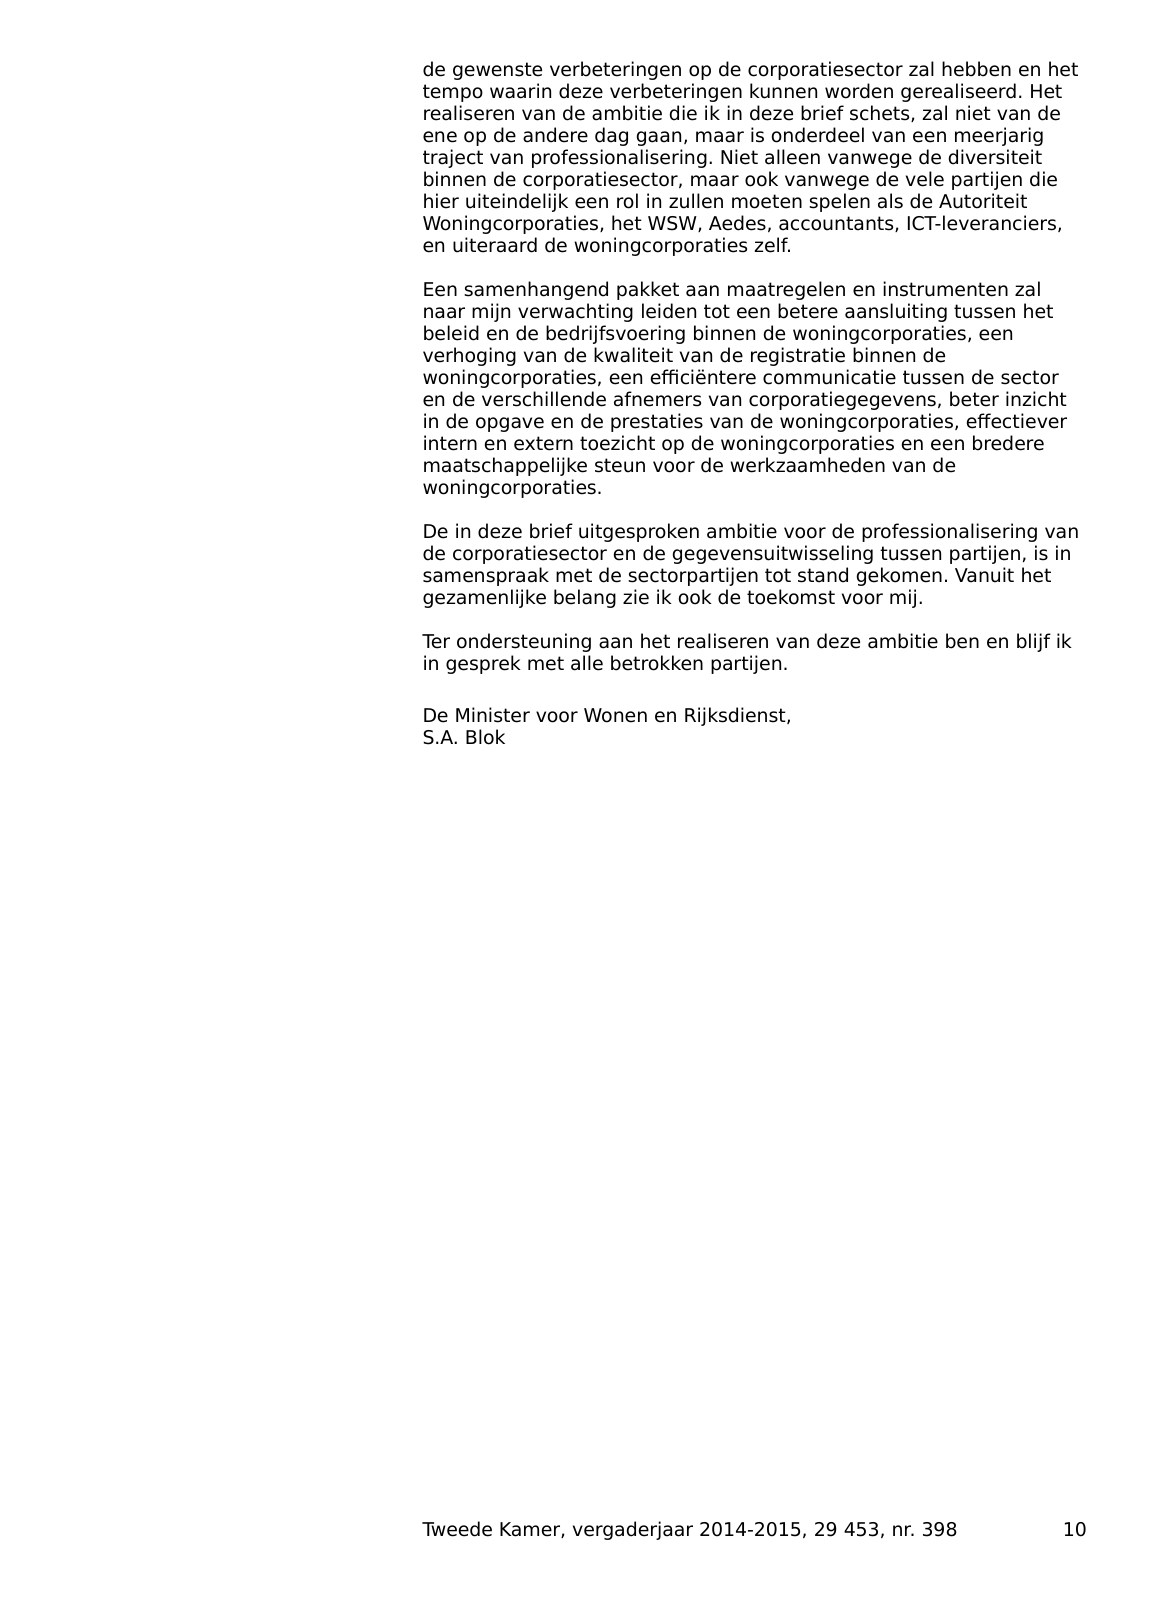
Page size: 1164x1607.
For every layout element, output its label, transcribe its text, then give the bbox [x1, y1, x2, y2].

text De in deze brief uitgesproken ambitie voor de professionalisering van de corporatiesector en de gegevensuitwisseling tussen partijen, is in samenspraak met de sectorpartijen tot stand gekomen. Vanuit het gezamenlijke belang zie ik ook de toekomst voor mij. [422, 521, 1087, 609]
text Ter ondersteuning aan het realiseren van deze ambitie ben en blijf ik in gesprek met alle betrokken partijen. [422, 631, 1087, 675]
text de gewenste verbeteringen op de corporatiesector zal hebben en het tempo waarin deze verbeteringen kunnen worden gerealiseerd. Het realiseren van de ambitie die ik in deze brief schets, zal niet van de ene op de andere dag gaan, maar is onderdeel van een meerjarig traject van professionalisering. Niet alleen vanwege de diversiteit binnen de corporatiesector, maar ook vanwege de vele partijen die hier uiteindelijk een rol in zullen moeten spelen als de Autoriteit Woningcorporaties, het WSW, Aedes, accountants, ICT-leveranciers, en uiteraard de woningcorporaties zelf. [422, 59, 1087, 257]
text De Minister voor Wonen en Rijksdienst, S.A. Blok [422, 705, 1087, 749]
text Een samenhangend pakket aan maatregelen en instrumenten zal naar mijn verwachting leiden tot een betere aansluiting tussen het beleid en de bedrijfsvoering binnen de woningcorporaties, een verhoging van de kwaliteit van de registratie binnen de woningcorporaties, een efficiëntere communicatie tussen de sector en de verschillende afnemers van corporatiegegevens, beter inzicht in de opgave en de prestaties van de woningcorporaties, effectiever intern en extern toezicht op de woningcorporaties en een bredere maatschappelijke steun voor de werkzaamheden van de woningcorporaties. [422, 279, 1087, 499]
